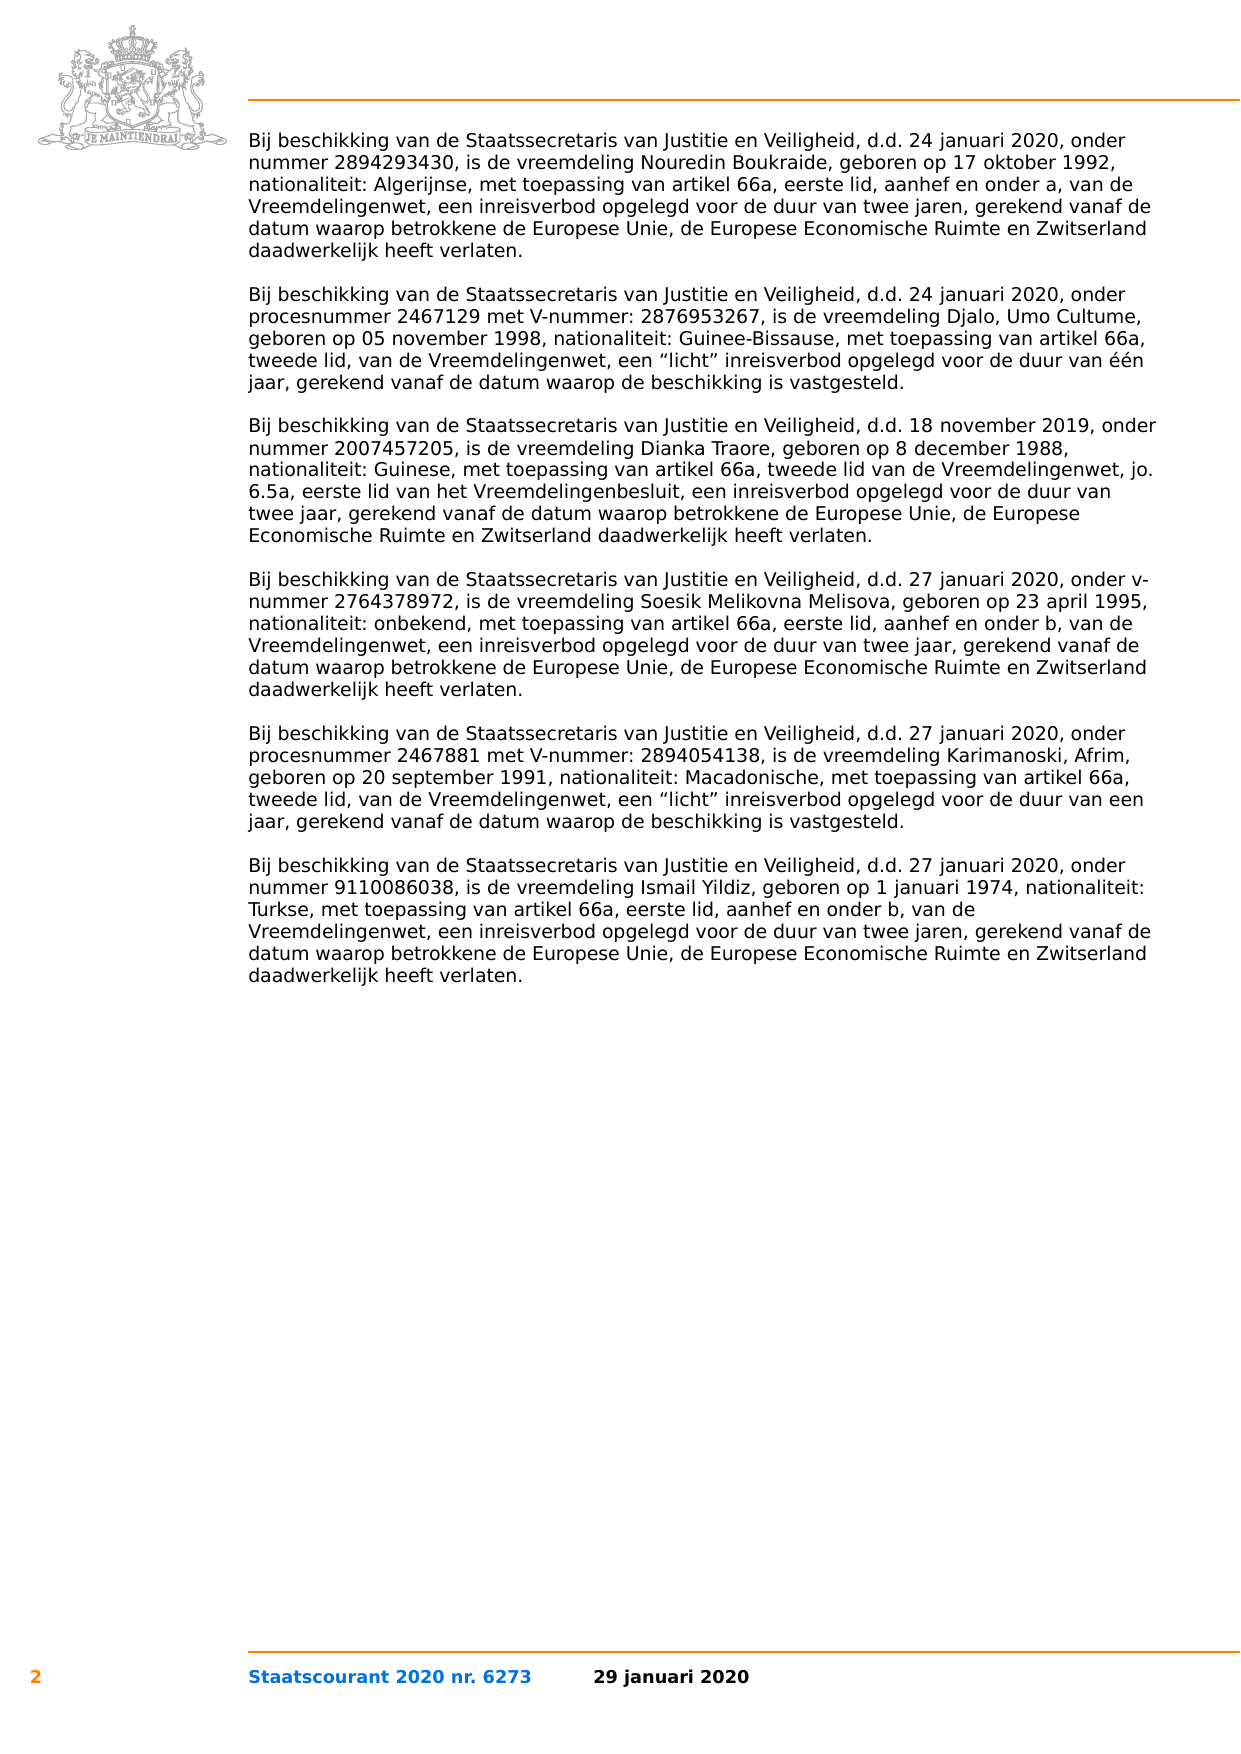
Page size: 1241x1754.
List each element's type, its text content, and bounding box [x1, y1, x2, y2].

text Bij beschikking van de Staatssecretaris van Justitie en Veiligheid, d.d. 24 januari 2020, onder procesnummer 2467129 met V-nummer: 2876953267, is de vreemdeling Djalo, Umo Cultume, geboren op 05 november 1998, nationaliteit: Guinee-Bissause, met toepassing van artikel 66a, tweede lid, van de Vreemdelingenwet, een “licht” inreisverbod opgelegd voor de duur van één jaar, gerekend vanaf de datum waarop de beschikking is vastgesteld. [248, 284, 1163, 393]
text Bij beschikking van de Staatssecretaris van Justitie en Veiligheid, d.d. 27 januari 2020, onder nummer 9110086038, is de vreemdeling Ismail Yildiz, geboren op 1 januari 1974, nationaliteit: Turkse, met toepassing van artikel 66a, eerste lid, aanhef en onder b, van de Vreemdelingenwet, een inreisverbod opgelegd voor de duur van twee jaren, gerekend vanaf de datum waarop betrokkene de Europese Unie, de Europese Economische Ruimte en Zwitserland daadwerkelijk heeft verlaten. [248, 855, 1163, 987]
text Bij beschikking van de Staatssecretaris van Justitie en Veiligheid, d.d. 24 januari 2020, onder nummer 2894293430, is de vreemdeling Nouredin Boukraide, geboren op 17 oktober 1992, nationaliteit: Algerijnse, met toepassing van artikel 66a, eerste lid, aanhef en onder a, van de Vreemdelingenwet, een inreisverbod opgelegd voor de duur van twee jaren, gerekend vanaf de datum waarop betrokkene de Europese Unie, de Europese Economische Ruimte en Zwitserland daadwerkelijk heeft verlaten. [248, 130, 1163, 262]
picture [38, 25, 227, 150]
text Bij beschikking van de Staatssecretaris van Justitie en Veiligheid, d.d. 27 januari 2020, onder procesnummer 2467881 met V-nummer: 2894054138, is de vreemdeling Karimanoski, Afrim, geboren op 20 september 1991, nationaliteit: Macadonische, met toepassing van artikel 66a, tweede lid, van de Vreemdelingenwet, een “licht” inreisverbod opgelegd voor de duur van een jaar, gerekend vanaf de datum waarop de beschikking is vastgesteld. [248, 723, 1163, 833]
text Bij beschikking van de Staatssecretaris van Justitie en Veiligheid, d.d. 27 januari 2020, onder v-nummer 2764378972, is de vreemdeling Soesik Melikovna Melisova, geboren op 23 april 1995, nationaliteit: onbekend, met toepassing van artikel 66a, eerste lid, aanhef en onder b, van de Vreemdelingenwet, een inreisverbod opgelegd voor de duur van twee jaar, gerekend vanaf de datum waarop betrokkene de Europese Unie, de Europese Economische Ruimte en Zwitserland daadwerkelijk heeft verlaten. [248, 569, 1163, 701]
text Bij beschikking van de Staatssecretaris van Justitie en Veiligheid, d.d. 18 november 2019, onder nummer 2007457205, is de vreemdeling Dianka Traore, geboren op 8 december 1988, nationaliteit: Guinese, met toepassing van artikel 66a, tweede lid van de Vreemdelingenwet, jo. 6.5a, eerste lid van het Vreemdelingenbesluit, een inreisverbod opgelegd voor de duur van twee jaar, gerekend vanaf de datum waarop betrokkene de Europese Unie, de Europese Economische Ruimte en Zwitserland daadwerkelijk heeft verlaten. [248, 415, 1163, 547]
